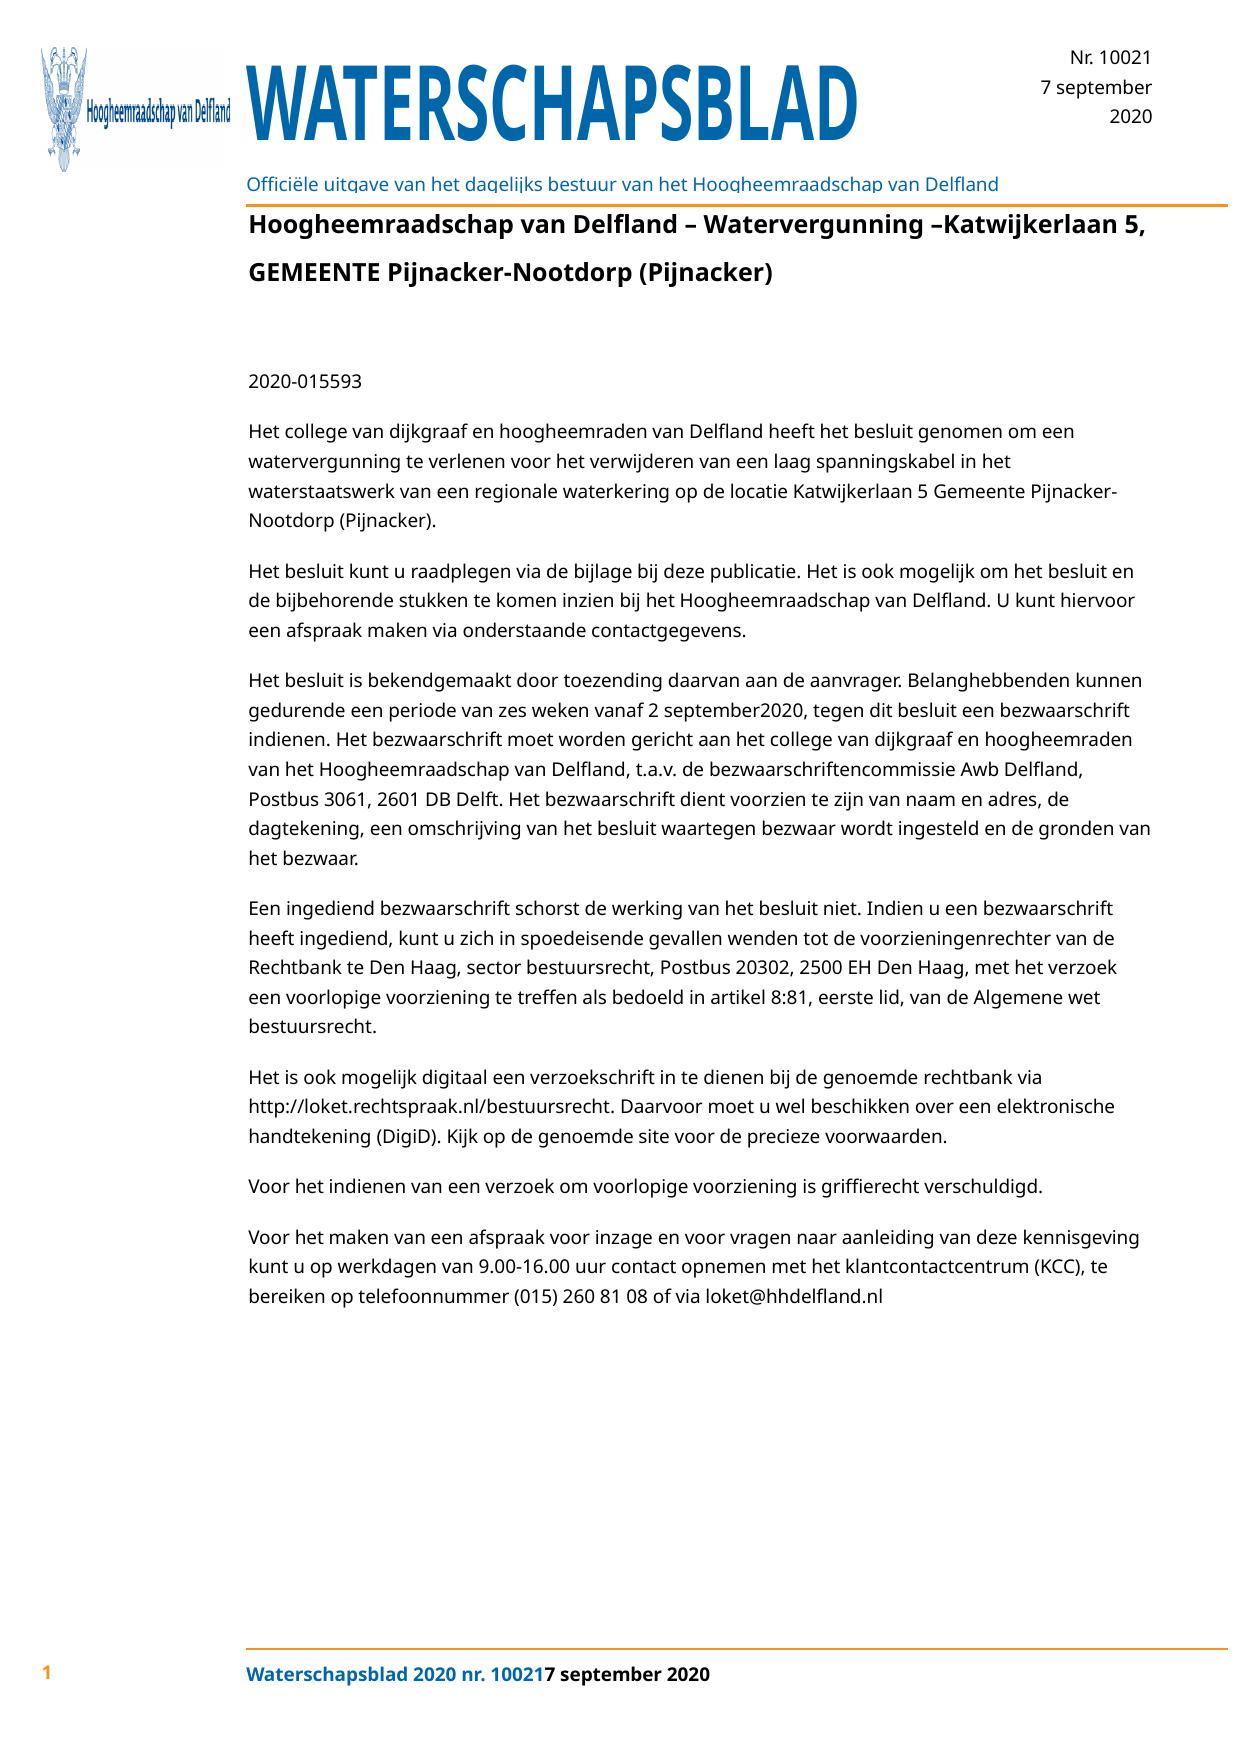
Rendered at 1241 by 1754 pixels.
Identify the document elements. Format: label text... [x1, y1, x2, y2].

text Voor het maken van een afspraak voor inzage en voor vragen naar aanleiding van deze kennisgeving kunt u op werkdagen van 9.00-16.00 uur contact opnemen met het klantcontactcentrum (KCC), te bereiken op telefoonnummer (015) 260 81 08 of via loket@hhdelfland.nl [248, 1224, 1152, 1309]
text Het college van dijkgraaf en hoogheemraden van Delfland heeft het besluit genomen om een watervergunning te verlenen voor het verwijderen van een laag spanningskabel in het waterstaatswerk van een regionale waterkering op de locatie Katwijkerlaan 5 Gemeente Pijnacker-Nootdorp (Pijnacker). [248, 419, 1152, 533]
text Een ingediend bezwaarschrift schorst de werking van het besluit niet. Indien u een bezwaarschrift heeft ingediend, kunt u zich in spoedeisende gevallen wenden tot de voorzieningenrechter van de Rechtbank te Den Haag, sector bestuursrecht, Postbus 20302, 2500 EH Den Haag, met het verzoek een voorlopige voorziening te treffen als bedoeld in artikel 8:81, eerste lid, van de Algemene wet bestuursrecht. [248, 895, 1152, 1039]
text Het is ook mogelijk digitaal een verzoekschrift in te dienen bij de genoemde rechtbank via http://loket.rechtspraak.nl/bestuursrecht. Daarvoor moet u wel beschikken over een elektronische handtekening (DigiD). Kijk op de genoemde site voor de precieze voorwaarden. [248, 1064, 1152, 1149]
text Hoogheemraadschap van Delfland – Watervergunning –Katwijkerlaan 5, GEMEENTE Pijnacker-Nootdorp (Pijnacker) [248, 207, 1152, 288]
text Het besluit kunt u raadplegen via de bijlage bij deze publicatie. Het is ook mogelijk om het besluit en de bijbehorende stukken te komen inzien bij het Hoogheemraadschap van Delfland. U kunt hiervoor een afspraak maken via onderstaande contactgegevens. [248, 558, 1152, 643]
text Het besluit is bekendgemaakt door toezending daarvan aan de aanvrager. Belanghebbenden kunnen gedurende een periode van zes weken vanaf 2 september2020, tegen dit besluit een bezwaarschrift indienen. Het bezwaarschrift moet worden gericht aan het college van dijkgraaf en hoogheemraden van het Hoogheemraadschap van Delfland, t.a.v. de bezwaarschriftencommissie Awb Delfland, Postbus 3061, 2601 DB Delft. Het bezwaarschrift dient voorzien te zijn van naam en adres, de dagtekening, een omschrijving van het besluit waartegen bezwaar wordt ingesteld en de gronden van het bezwaar. [248, 667, 1152, 871]
text Voor het indienen van een verzoek om voorlopige voorziening is griffierecht verschuldigd. [248, 1174, 1152, 1199]
text 2020-015593 [248, 368, 1152, 394]
picture [41, 47, 231, 172]
